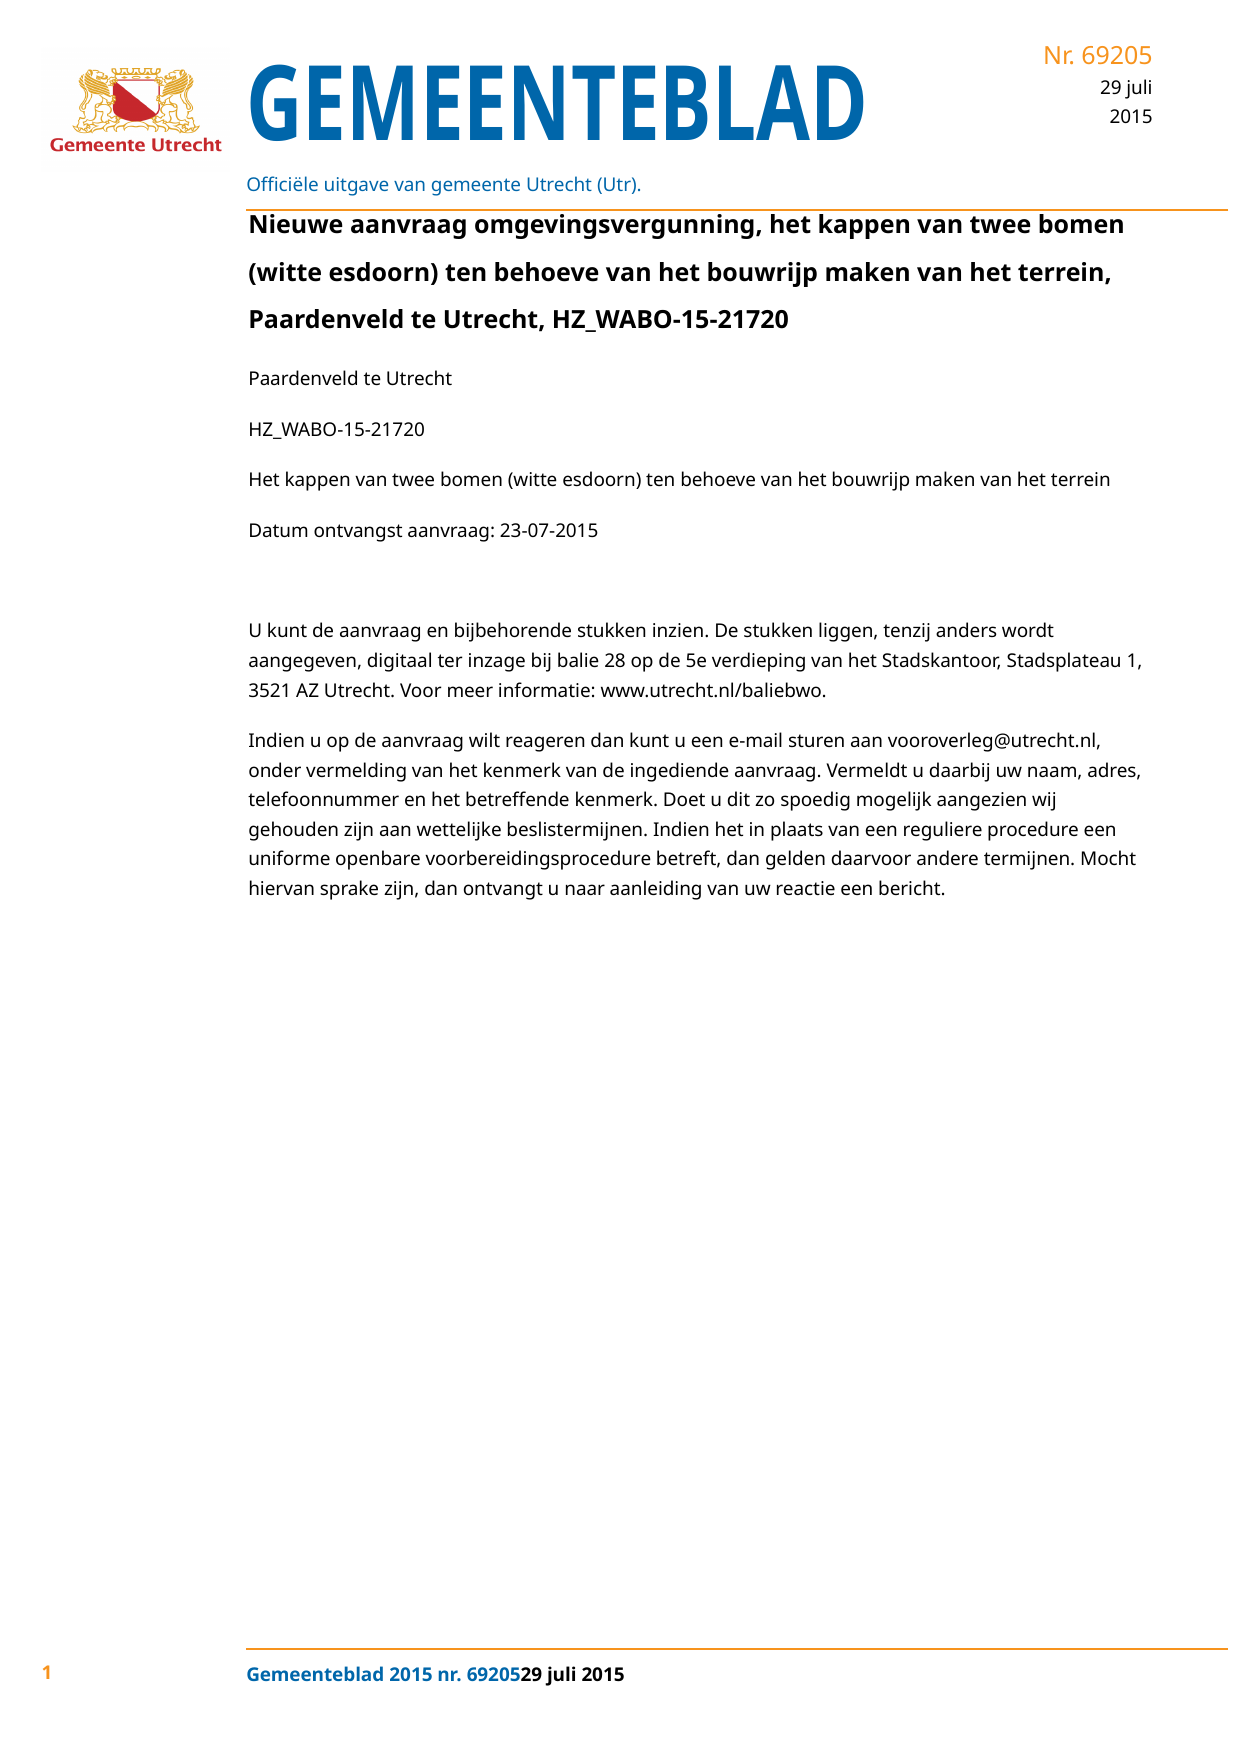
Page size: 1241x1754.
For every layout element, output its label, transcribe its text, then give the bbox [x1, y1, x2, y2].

text Het kappen van twee bomen (witte esdoorn) ten behoeve van het bouwrijp maken van het terrein [248, 466, 1152, 492]
text Datum ontvangst aanvraag: 23-07-2015 [248, 517, 1152, 542]
text U kunt de aanvraag en bijbehorende stukken inzien. De stukken liggen, tenzij anders wordt aangegeven, digitaal ter inzage bij balie 28 op de 5e verdieping van het Stadskantoor, Stadsplateau 1, 3521 AZ Utrecht. Voor meer informatie: www.utrecht.nl/baliebwo. [248, 618, 1152, 702]
text Paardenveld te Utrecht [248, 366, 1152, 391]
text Nieuwe aanvraag omgevingsvergunning, het kappen van twee bomen (witte esdoorn) ten behoeve van het bouwrijp maken van het terrein, Paardenveld te Utrecht, HZ_WABO-15-21720 [248, 211, 1152, 336]
text HZ_WABO-15-21720 [248, 416, 1152, 442]
text Indien u op de aanvraag wilt reageren dan kunt u een e-mail sturen aan vooroverleg@utrecht.nl, onder vermelding van het kenmerk van de ingediende aanvraag. Vermeldt u daarbij uw naam, adres, telefoonnummer en het betreffende kenmerk. Doet u dit zo spoedig mogelijk aangezien wij gehouden zijn aan wettelijke beslistermijnen. Indien het in plaats van een reguliere procedure een uniforme openbare voorbereidingsprocedure betreft, dan gelden daarvoor andere termijnen. Mocht hiervan sprake zijn, dan ontvangt u naar aanleiding van uw reactie een bericht. [248, 727, 1152, 901]
picture [41, 47, 231, 172]
